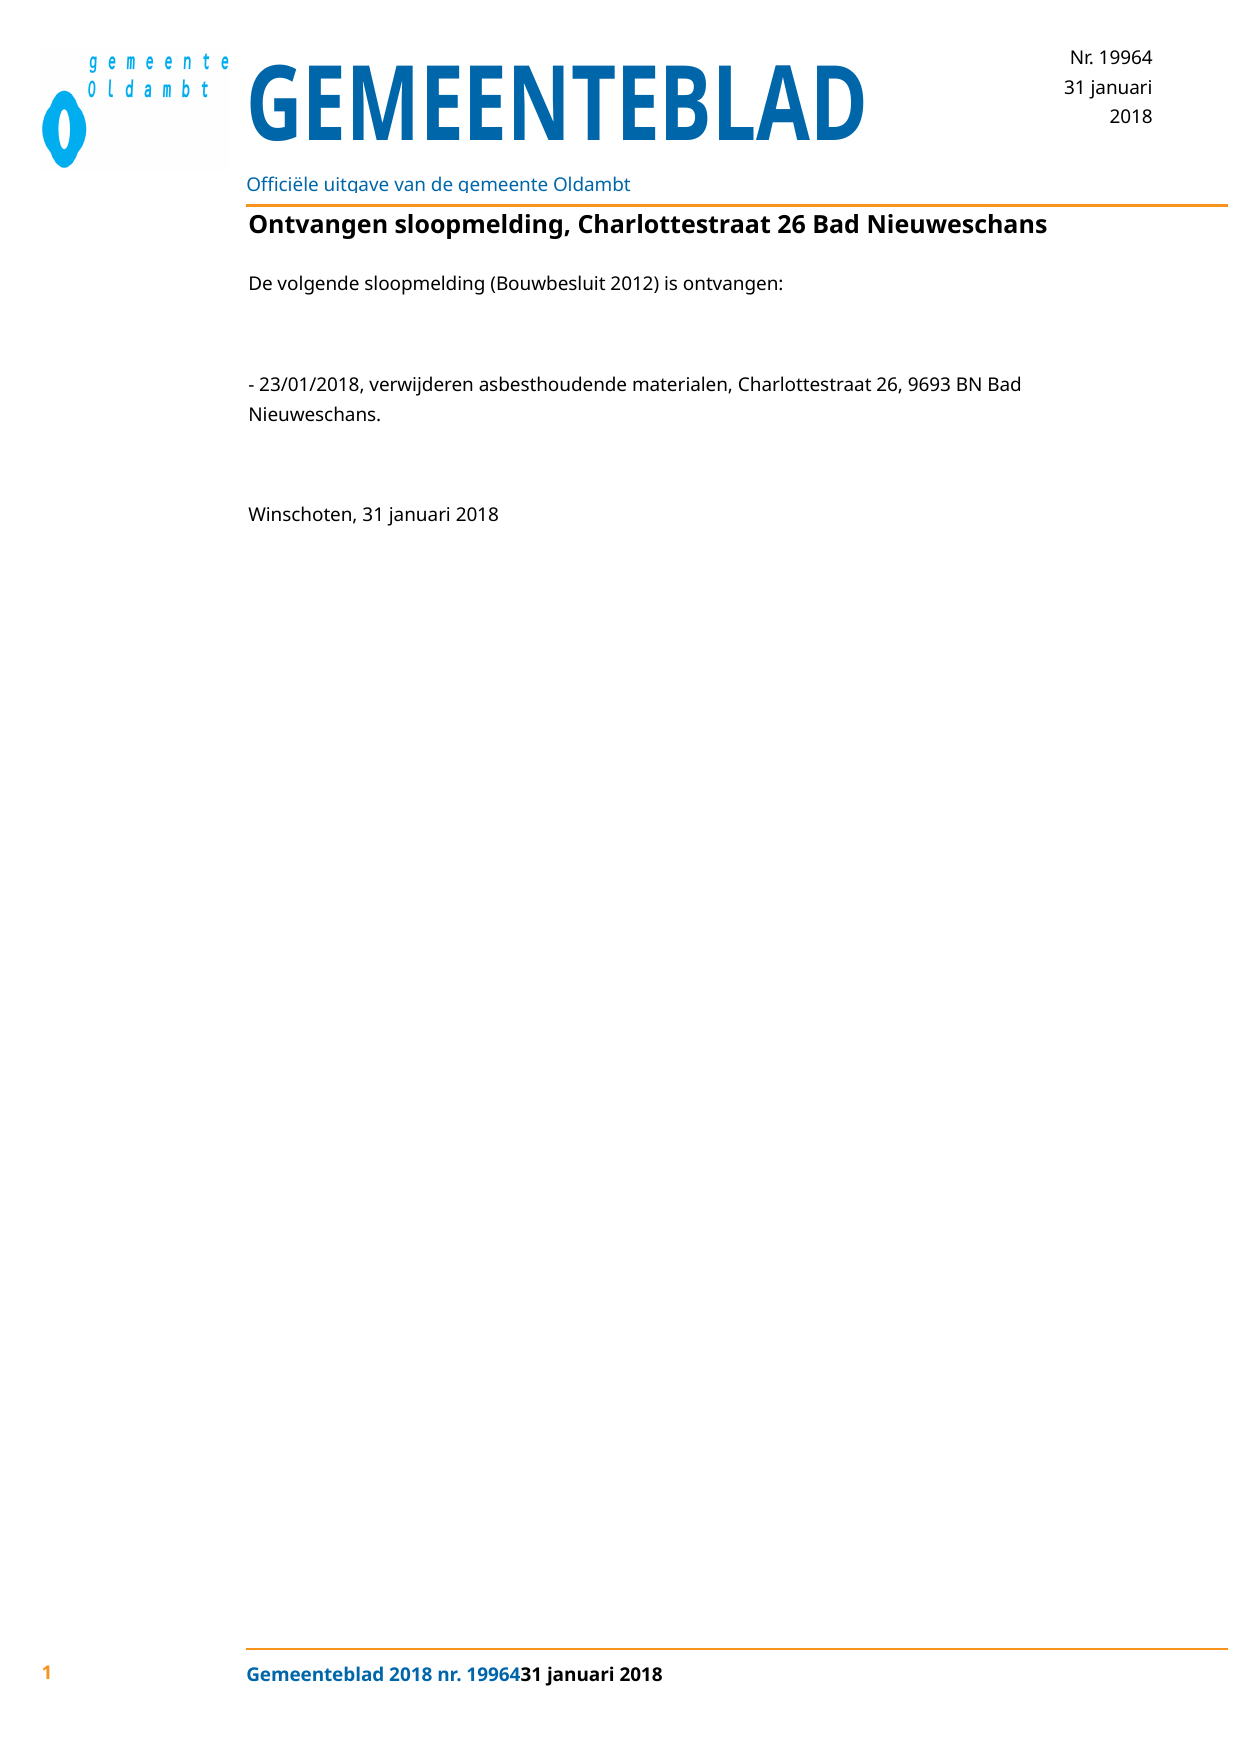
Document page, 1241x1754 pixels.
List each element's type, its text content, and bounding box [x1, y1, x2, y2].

text De volgende sloopmelding (Bouwbesluit 2012) is ontvangen: [248, 270, 1152, 296]
picture [41, 47, 231, 172]
text - 23/01/2018, verwijderen asbesthoudende materialen, Charlottestraat 26, 9693 BN Bad Nieuweschans. [248, 371, 1152, 426]
text Ontvangen sloopmelding, Charlottestraat 26 Bad Nieuweschans [248, 207, 1152, 241]
text Winschoten, 31 januari 2018 [248, 502, 1152, 527]
